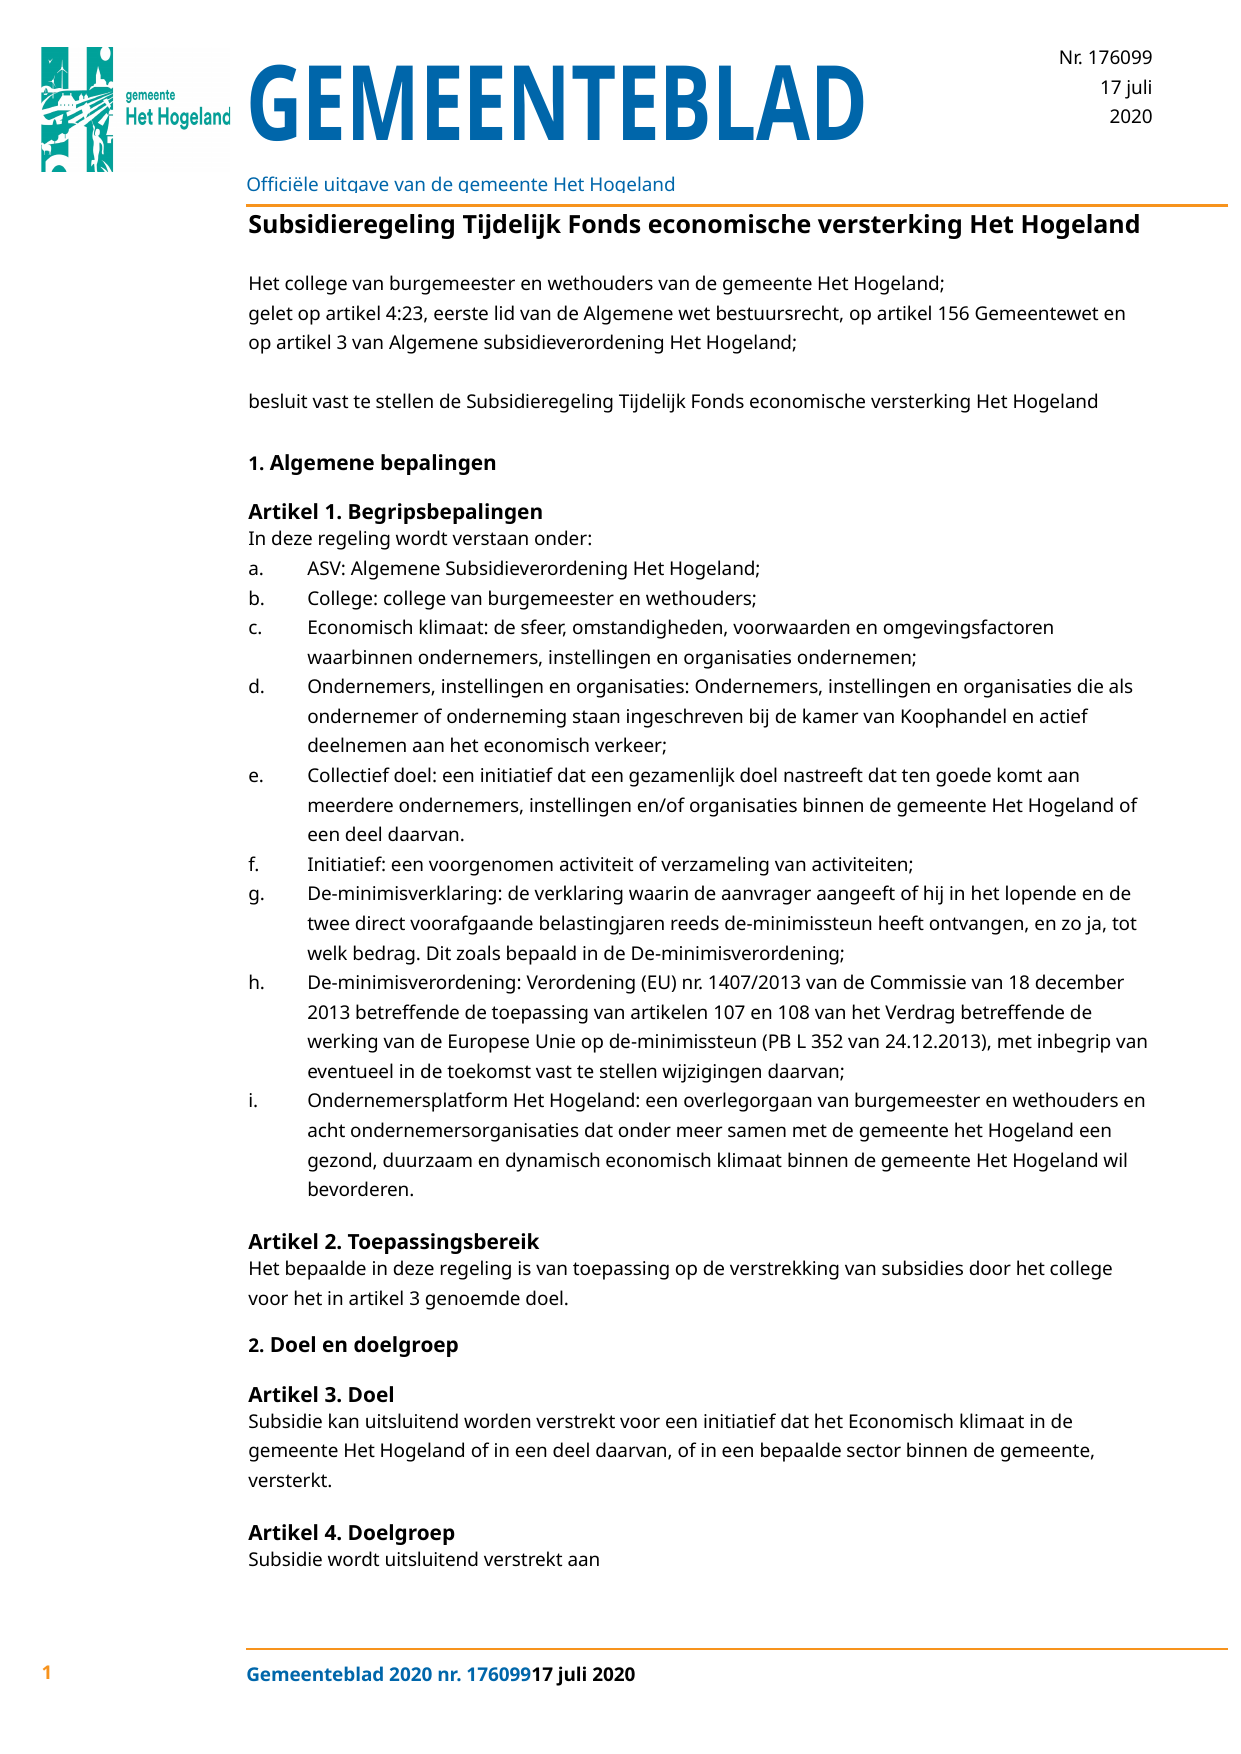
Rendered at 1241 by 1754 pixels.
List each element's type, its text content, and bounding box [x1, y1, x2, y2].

list College: college van burgemeester en wethouders; [248, 585, 1152, 610]
text Het bepaalde in deze regeling is van toepassing op de verstrekking van subsidies door het college voor het in artikel 3 genoemde doel. [248, 1255, 1152, 1311]
text 2. Doel en doelgroep [248, 1330, 1152, 1359]
list De-minimisverklaring: de verklaring waarin de aanvrager aangeeft of hij in het lopende en de twee direct voorafgaande belastingjaren reeds de-minimissteun heeft ontvangen, en zo ja, tot welk bedrag. Dit zoals bepaald in de De-minimisverordening; [248, 881, 1152, 965]
list Initiatief: een voorgenomen activiteit of verzameling van activiteiten; [248, 851, 1152, 877]
list Ondernemersplatform Het Hogeland: een overlegorgaan van burgemeester en wethouders en acht ondernemersorganisaties dat onder meer samen met de gemeente het Hogeland een gezond, duurzaam en dynamisch economisch klimaat binnen de gemeente Het Hogeland wil bevorderen. [248, 1088, 1152, 1202]
text Het college van burgemeester en wethouders van de gemeente Het Hogeland; [248, 270, 1152, 296]
text Artikel 2. Toepassingsbereik [248, 1227, 1152, 1255]
text 1. Algemene bepalingen [248, 448, 1152, 476]
text Artikel 4. Doelgroep [248, 1518, 1152, 1546]
list Collectief doel: een initiatief dat een gezamenlijk doel nastreeft dat ten goede komt aan meerdere ondernemers, instellingen en/of organisaties binnen de gemeente Het Hogeland of een deel daarvan. [248, 762, 1152, 847]
list De-minimisverordening: Verordening (EU) nr. 1407/2013 van de Commissie van 18 december 2013 betreffende de toepassing van artikelen 107 en 108 van het Verdrag betreffende de werking van de Europese Unie op de-minimissteun (PB L 352 van 24.12.2013), met inbegrip van eventueel in de toekomst vast te stellen wijzigingen daarvan; [248, 969, 1152, 1084]
text Subsidieregeling Tijdelijk Fonds economische versterking Het Hogeland [248, 207, 1152, 241]
text gelet op artikel 4:23, eerste lid van de Algemene wet bestuursrecht, op artikel 156 Gemeentewet en op artikel 3 van Algemene subsidieverordening Het Hogeland; [248, 300, 1152, 355]
list Ondernemers, instellingen en organisaties: Ondernemers, instellingen en organisaties die als ondernemer of onderneming staan ingeschreven bij de kamer van Koophandel en actief deelnemen aan het economisch verkeer; [248, 673, 1152, 758]
text In deze regeling wordt verstaan onder: [248, 526, 1152, 551]
list Economisch klimaat: de sfeer, omstandigheden, voorwaarden en omgevingsfactoren waarbinnen ondernemers, instellingen en organisaties ondernemen; [248, 614, 1152, 669]
text Artikel 3. Doel [248, 1380, 1152, 1408]
picture [41, 47, 231, 172]
text besluit vast te stellen de Subsidieregeling Tijdelijk Fonds economische versterking Het Hogeland [248, 389, 1152, 414]
text Artikel 1. Begripsbepalingen [248, 497, 1152, 526]
text Subsidie kan uitsluitend worden verstrekt voor een initiatief dat het Economisch klimaat in de gemeente Het Hogeland of in een deel daarvan, of in een bepaalde sector binnen de gemeente, versterkt. [248, 1408, 1152, 1493]
list ASV: Algemene Subsidieverordening Het Hogeland; [248, 555, 1152, 581]
text Subsidie wordt uitsluitend verstrekt aan [248, 1546, 1152, 1572]
